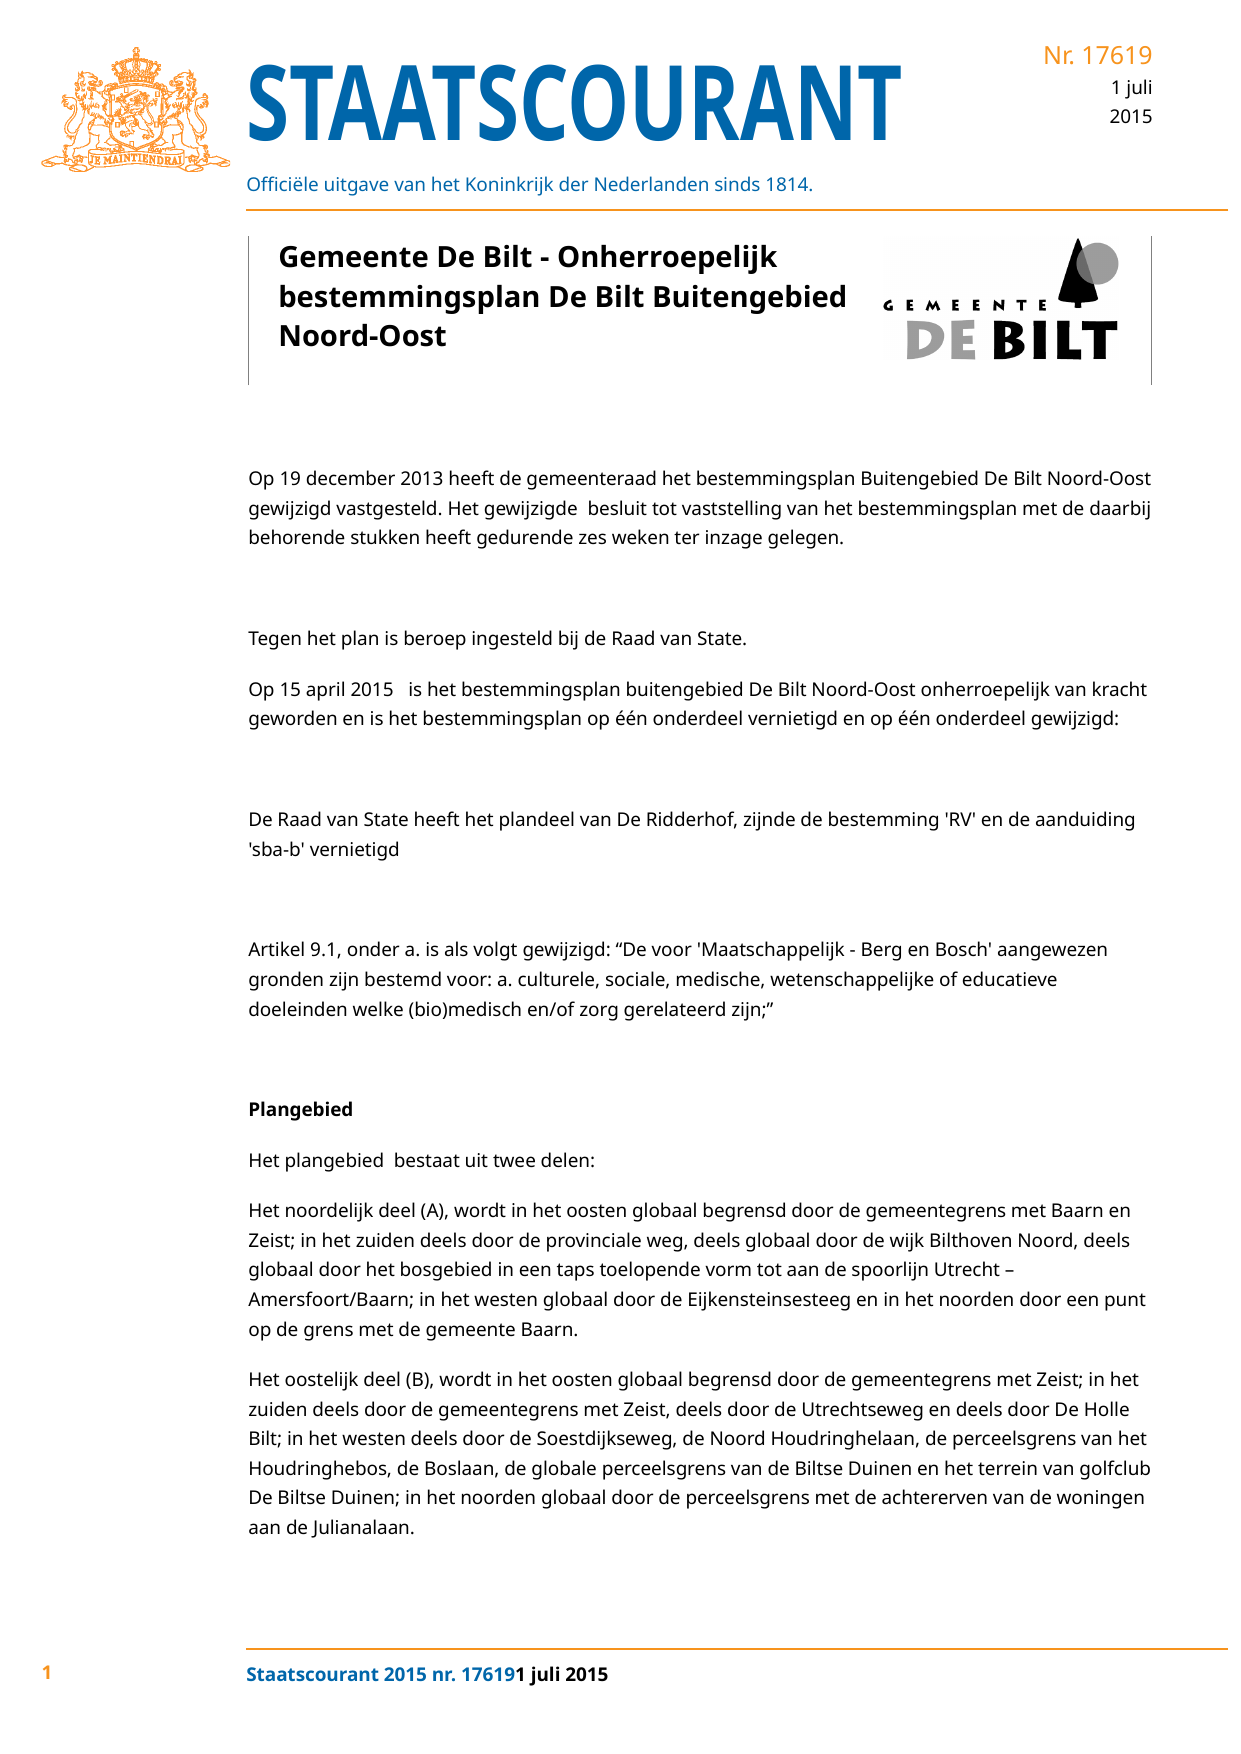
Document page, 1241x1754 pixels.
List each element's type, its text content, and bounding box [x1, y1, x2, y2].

table_header [850, 236, 1151, 385]
text Plangebied [248, 1097, 1152, 1122]
text Het plangebied bestaat uit twee delen: [248, 1147, 1152, 1173]
picture [41, 47, 231, 172]
text De Raad van State heeft het plandeel van De Ridderhof, zijnde de bestemming 'RV' en de aanduiding 'sba-b' vernietigd [248, 806, 1152, 861]
text Op 19 december 2013 heeft de gemeenteraad het bestemmingsplan Buitengebied De Bilt Noord-Oost gewijzigd vastgesteld. Het gewijzigde besluit tot vaststelling van het bestemmingsplan met de daarbij behorende stukken heeft gedurende zes weken ter inzage gelegen. [248, 465, 1152, 550]
table_header Gemeente De Bilt - Onherroepelijk bestemmingsplan De Bilt Buitengebied Noord-Oost [249, 236, 850, 385]
text Het oostelijk deel (B), wordt in het oosten globaal begrensd door de gemeentegrens met Zeist; in het zuiden deels door de gemeentegrens met Zeist, deels door de Utrechtseweg en deels door De Holle Bilt; in het westen deels door de Soestdijkseweg, de Noord Houdringhelaan, de perceelsgrens van het Houdringhebos, de Boslaan, de globale perceelsgrens van de Biltse Duinen en het terrein van golfclub De Biltse Duinen; in het noorden globaal door de perceelsgrens met de achtererven van de woningen aan de Julianalaan. [248, 1366, 1152, 1540]
text Tegen het plan is beroep ingesteld bij de Raad van State. [248, 625, 1152, 651]
text Op 15 april 2015 is het bestemmingsplan buitengebied De Bilt Noord-Oost onherroepelijk van kracht geworden en is het bestemmingsplan op één onderdeel vernietigd en op één onderdeel gewijzigd: [248, 676, 1152, 731]
picture [882, 236, 1119, 360]
text Artikel 9.1, onder a. is als volgt gewijzigd: “De voor 'Maatschappelijk - Berg en Bosch' aangewezen gronden zijn bestemd voor: a. culturele, sociale, medische, wetenschappelijke of educatieve doeleinden welke (bio)medisch en/of zorg gerelateerd zijn;” [248, 937, 1152, 1021]
text Het noordelijk deel (A), wordt in het oosten globaal begrensd door de gemeentegrens met Baarn en Zeist; in het zuiden deels door de provinciale weg, deels globaal door de wijk Bilthoven Noord, deels globaal door het bosgebied in een taps toelopende vorm tot aan de spoorlijn Utrecht – Amersfoort/Baarn; in het westen globaal door de Eijkensteinsesteeg en in het noorden door een punt op de grens met de gemeente Baarn. [248, 1197, 1152, 1341]
